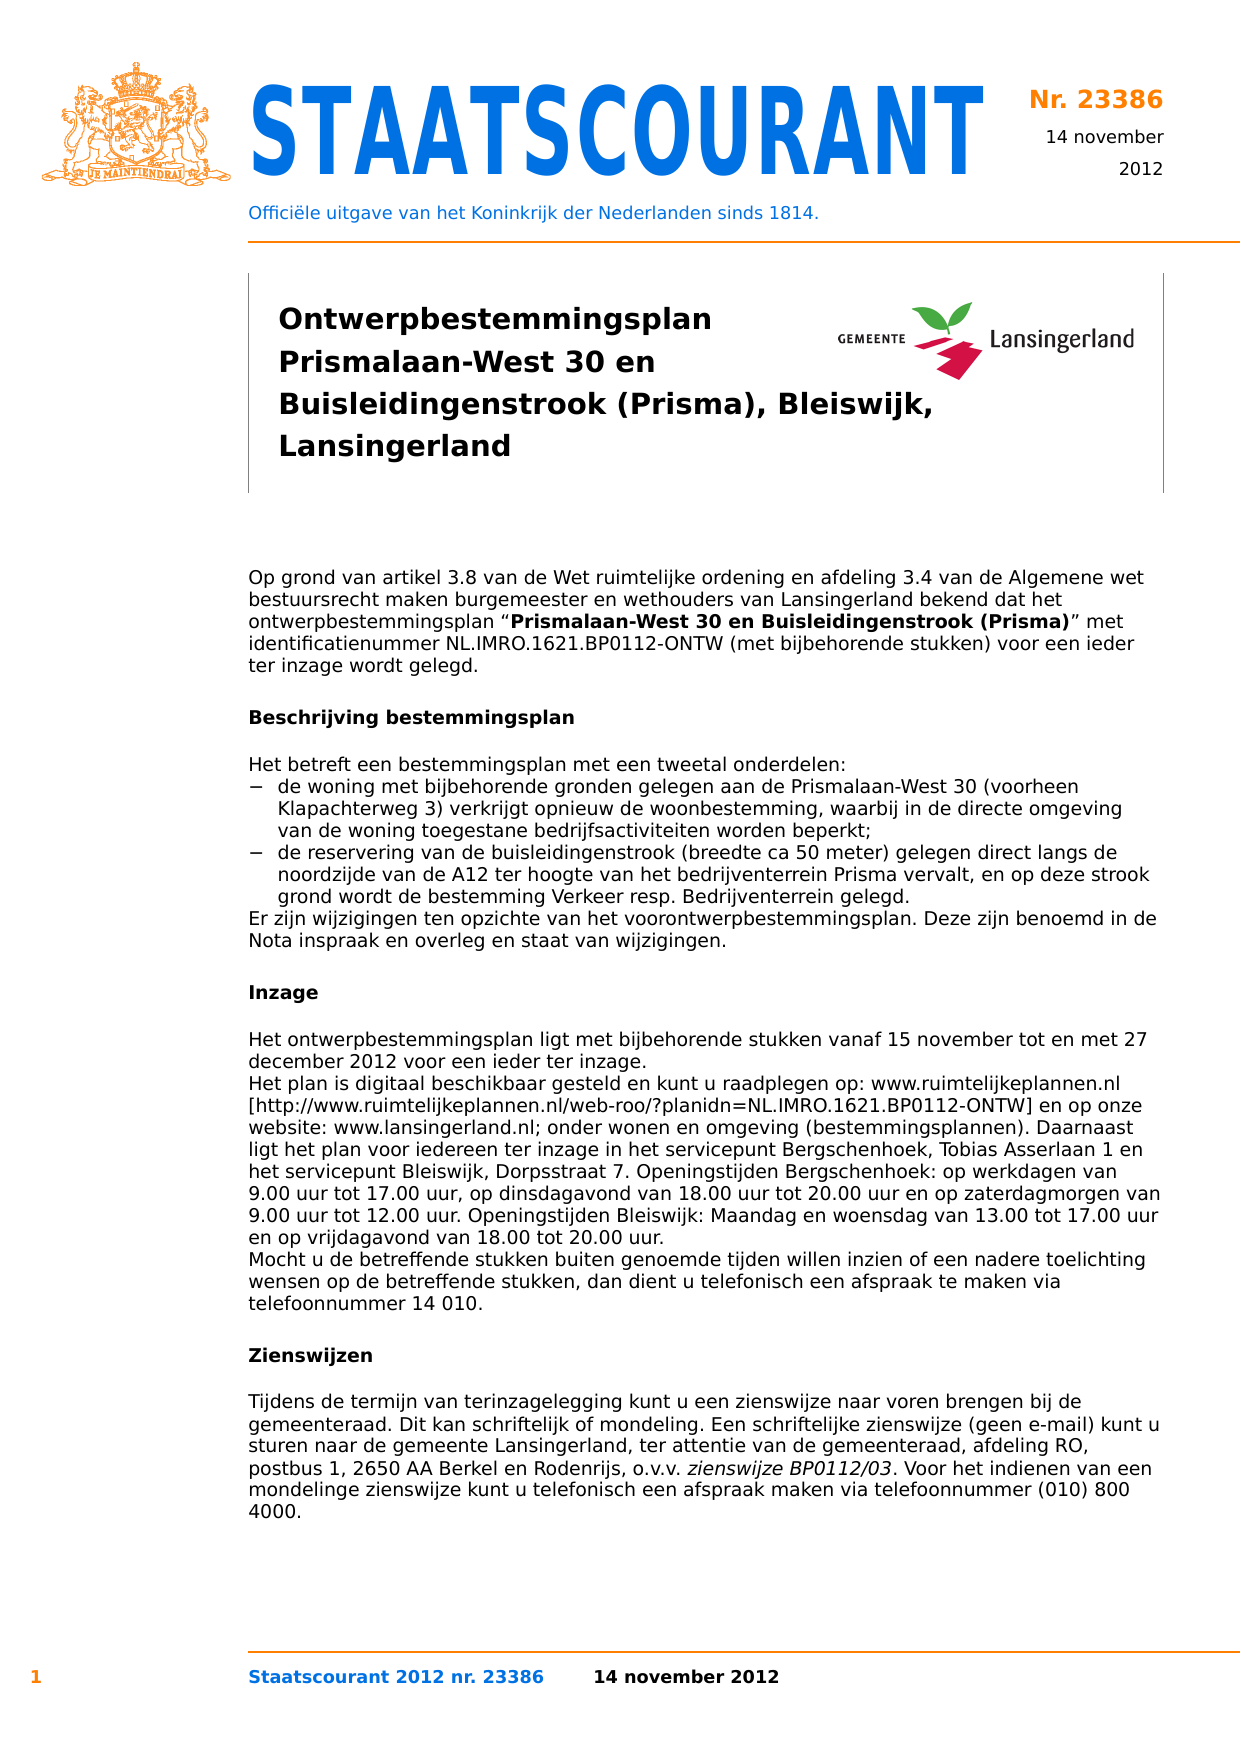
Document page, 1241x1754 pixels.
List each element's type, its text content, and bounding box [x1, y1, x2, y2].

table_header STAATSCOURANT [248, 62, 998, 203]
table_cell Officiële uitgave van het Koninkrijk der Nederlanden sinds 1814. [248, 203, 1240, 241]
subtitle Zienswijzen [248, 1344, 1163, 1366]
text Tijdens de termijn van terinzagelegging kunt u een zienswijze naar voren brengen bij de gemeenteraad. Dit kan schriftelijk of mondeling. Een schriftelijke zienswijze (geen e-mail) kunt u sturen naar de gemeente Lansingerland, ter attentie van de gemeenteraad, afdeling RO, postbus 1, 2650 AA Berkel en Rodenrijs, o.v.v. zienswijze BP0112/03. Voor het indienen van een mondelinge zienswijze kunt u telefonisch een afspraak maken via telefoonnummer (010) 800 4000. [248, 1391, 1163, 1523]
text − de reservering van de buisleidingenstrook (breedte ca 50 meter) gelegen direct langs de noordzijde van de A12 ter hoogte van het bedrijventerrein Prisma vervalt, en op deze strook grond wordt de bestemming Verkeer resp. Bedrijventerrein gelegd. [248, 842, 1163, 908]
table_cell 2012 [998, 153, 1240, 203]
picture [41, 62, 231, 186]
subtitle Beschrijving bestemmingsplan [248, 707, 1163, 729]
text Er zijn wijzigingen ten opzichte van het voorontwerpbestemmingsplan. Deze zijn benoemd in de Nota inspraak en overleg en staat van wijzigingen. [248, 908, 1163, 952]
table_header [25, 62, 248, 241]
text Het betreft een bestemmingsplan met een tweetal onderdelen: [248, 754, 1163, 776]
text Het ontwerpbestemmingsplan ligt met bijbehorende stukken vanaf 15 november tot en met 27 december 2012 voor een ieder ter inzage. [248, 1029, 1163, 1073]
table_cell 14 november [998, 121, 1240, 153]
subtitle Inzage [248, 982, 1163, 1004]
picture [838, 302, 1134, 380]
text Op grond van artikel 3.8 van de Wet ruimtelijke ordening en afdeling 3.4 van de Algemene wet bestuursrecht maken burgemeester en wethouders van Lansingerland bekend dat het ontwerpbestemmingsplan “Prismalaan-West 30 en Buisleidingenstrook (Prisma)” met identificatienummer NL.IMRO.1621.BP0112-ONTW (met bijbehorende stukken) voor een ieder ter inzage wordt gelegd. [248, 567, 1163, 677]
table_header Nr. 23386 [998, 62, 1240, 121]
text Het plan is digitaal beschikbaar gesteld en kunt u raadplegen op: www.ruimtelijkeplannen.nl [http://www.ruimtelijkeplannen.nl/web-roo/?planidn=NL.IMRO.1621.BP0112-ONTW] en op onze website: www.lansingerland.nl; onder wonen en omgeving (bestemmingsplannen). Daarnaast ligt het plan voor iedereen ter inzage in het servicepunt Bergschenhoek, Tobias Asserlaan 1 en het servicepunt Bleiswijk, Dorpsstraat 7. Openingstijden Bergschenhoek: op werkdagen van 9.00 uur tot 17.00 uur, op dinsdagavond van 18.00 uur tot 20.00 uur en op zaterdagmorgen van 9.00 uur tot 12.00 uur. Openingstijden Bleiswijk: Maandag en woensdag van 13.00 tot 17.00 uur en op vrijdagavond van 18.00 tot 20.00 uur. [248, 1073, 1163, 1248]
text − de woning met bijbehorende gronden gelegen aan de Prismalaan-West 30 (voorheen Klapachterweg 3) verkrijgt opnieuw de woonbestemming, waarbij in de directe omgeving van de woning toegestane bedrijfsactiviteiten worden beperkt; [248, 776, 1163, 842]
subtitle Ontwerpbestemmingsplan Prismalaan-West 30 en Buisleidingenstrook (Prisma), Bleiswijk, Lansingerland [249, 273, 1163, 493]
text Mocht u de betreffende stukken buiten genoemde tijden willen inzien of een nadere toelichting wensen op de betreffende stukken, dan dient u telefonisch een afspraak te maken via telefoonnummer 14 010. [248, 1248, 1163, 1314]
